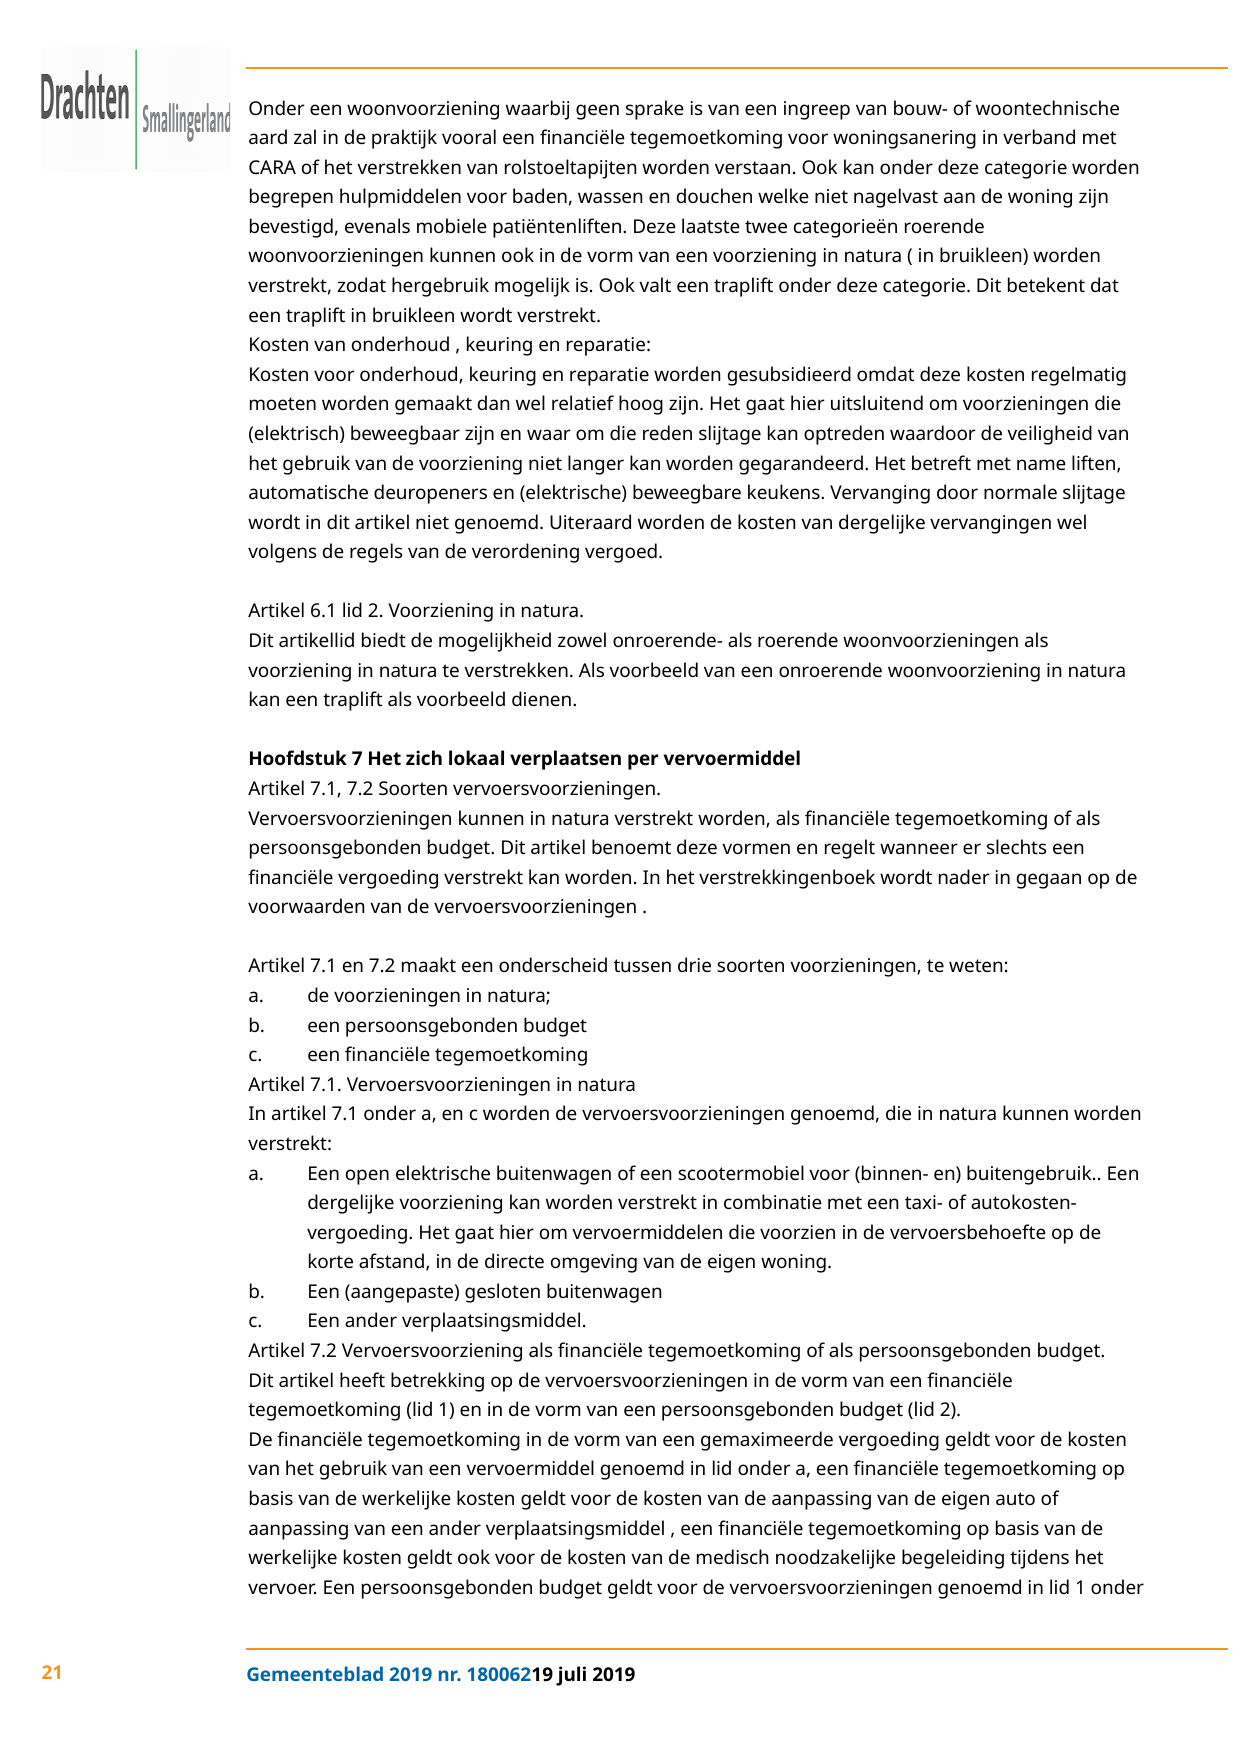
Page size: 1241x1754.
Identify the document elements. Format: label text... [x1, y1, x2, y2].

list de voorzieningen in natura; [248, 982, 1152, 1008]
text Artikel 7.1, 7.2 Soorten vervoersvoorzieningen. [248, 775, 1152, 801]
picture [41, 47, 231, 172]
text Hoofdstuk 7 Het zich lokaal verplaatsen per vervoermiddel [248, 746, 1152, 771]
list Een open elektrische buitenwagen of een scootermobiel voor (binnen- en) buitengebruik.. Een dergelijke voorziening kan worden verstrekt in combinatie met een taxi- of autokosten- vergoeding. Het gaat hier om vervoermiddelen die voorzien in de vervoersbehoefte op de korte afstand, in de directe omgeving van de eigen woning. [248, 1160, 1152, 1274]
text Kosten voor onderhoud, keuring en reparatie worden gesubsidieerd omdat deze kosten regelmatig moeten worden gemaakt dan wel relatief hoog zijn. Het gaat hier uitsluitend om voorzieningen die (elektrisch) beweegbaar zijn en waar om die reden slijtage kan optreden waardoor de veiligheid van het gebruik van de voorziening niet langer kan worden gegarandeerd. Het betreft met name liften, automatische deuropeners en (elektrische) beweegbare keukens. Vervanging door normale slijtage wordt in dit artikel niet genoemd. Uiteraard worden de kosten van dergelijke vervangingen wel volgens de regels van de verordening vergoed. [248, 361, 1152, 564]
text Vervoersvoorzieningen kunnen in natura verstrekt worden, als financiële tegemoetkoming of als persoonsgebonden budget. Dit artikel benoemt deze vormen en regelt wanneer er slechts een financiële vergoeding verstrekt kan worden. In het verstrekkingenboek wordt nader in gegaan op de voorwaarden van de vervoersvoorzieningen . [248, 805, 1152, 919]
text De financiële tegemoetkoming in de vorm van een gemaximeerde vergoeding geldt voor de kosten van het gebruik van een vervoermiddel genoemd in lid onder a, een financiële tegemoetkoming op basis van de werkelijke kosten geldt voor de kosten van de aanpassing van de eigen auto of aanpassing van een ander verplaatsingsmiddel , een financiële tegemoetkoming op basis van de werkelijke kosten geldt ook voor de kosten van de medisch noodzakelijke begeleiding tijdens het vervoer. Een persoonsgebonden budget geldt voor de vervoersvoorzieningen genoemd in lid 1 onder [248, 1426, 1152, 1600]
text Artikel 7.1. Vervoersvoorzieningen in natura [248, 1071, 1152, 1097]
text Artikel 6.1 lid 2. Voorziening in natura. [248, 598, 1152, 623]
list een persoonsgebonden budget [248, 1012, 1152, 1038]
text Kosten van onderhoud , keuring en reparatie: [248, 331, 1152, 357]
text Artikel 7.1 en 7.2 maakt een onderscheid tussen drie soorten voorzieningen, te weten: [248, 953, 1152, 978]
text In artikel 7.1 onder a, en c worden de vervoersvoorzieningen genoemd, die in natura kunnen worden verstrekt: [248, 1101, 1152, 1156]
text Dit artikel heeft betrekking op de vervoersvoorzieningen in de vorm van een financiële tegemoetkoming (lid 1) en in de vorm van een persoonsgebonden budget (lid 2). [248, 1367, 1152, 1422]
list een financiële tegemoetkoming [248, 1041, 1152, 1067]
text Onder een woonvoorziening waarbij geen sprake is van een ingreep van bouw- of woontechnische aard zal in de praktijk vooral een financiële tegemoetkoming voor woningsanering in verband met CARA of het verstrekken van rolstoeltapijten worden verstaan. Ook kan onder deze categorie worden begrepen hulpmiddelen voor baden, wassen en douchen welke niet nagelvast aan de woning zijn bevestigd, evenals mobiele patiëntenliften. Deze laatste twee categorieën roerende woonvoorzieningen kunnen ook in de vorm van een voorziening in natura ( in bruikleen) worden verstrekt, zodat hergebruik mogelijk is. Ook valt een traplift onder deze categorie. Dit betekent dat een traplift in bruikleen wordt verstrekt. [248, 95, 1152, 328]
list Een ander verplaatsingsmiddel. [248, 1308, 1152, 1333]
text Artikel 7.2 Vervoersvoorziening als financiële tegemoetkoming of als persoonsgebonden budget. [248, 1337, 1152, 1363]
list Een (aangepaste) gesloten buitenwagen [248, 1278, 1152, 1304]
text Dit artikellid biedt de mogelijkheid zowel onroerende- als roerende woonvoorzieningen als voorziening in natura te verstrekken. Als voorbeeld van een onroerende woonvoorziening in natura kan een traplift als voorbeeld dienen. [248, 627, 1152, 712]
